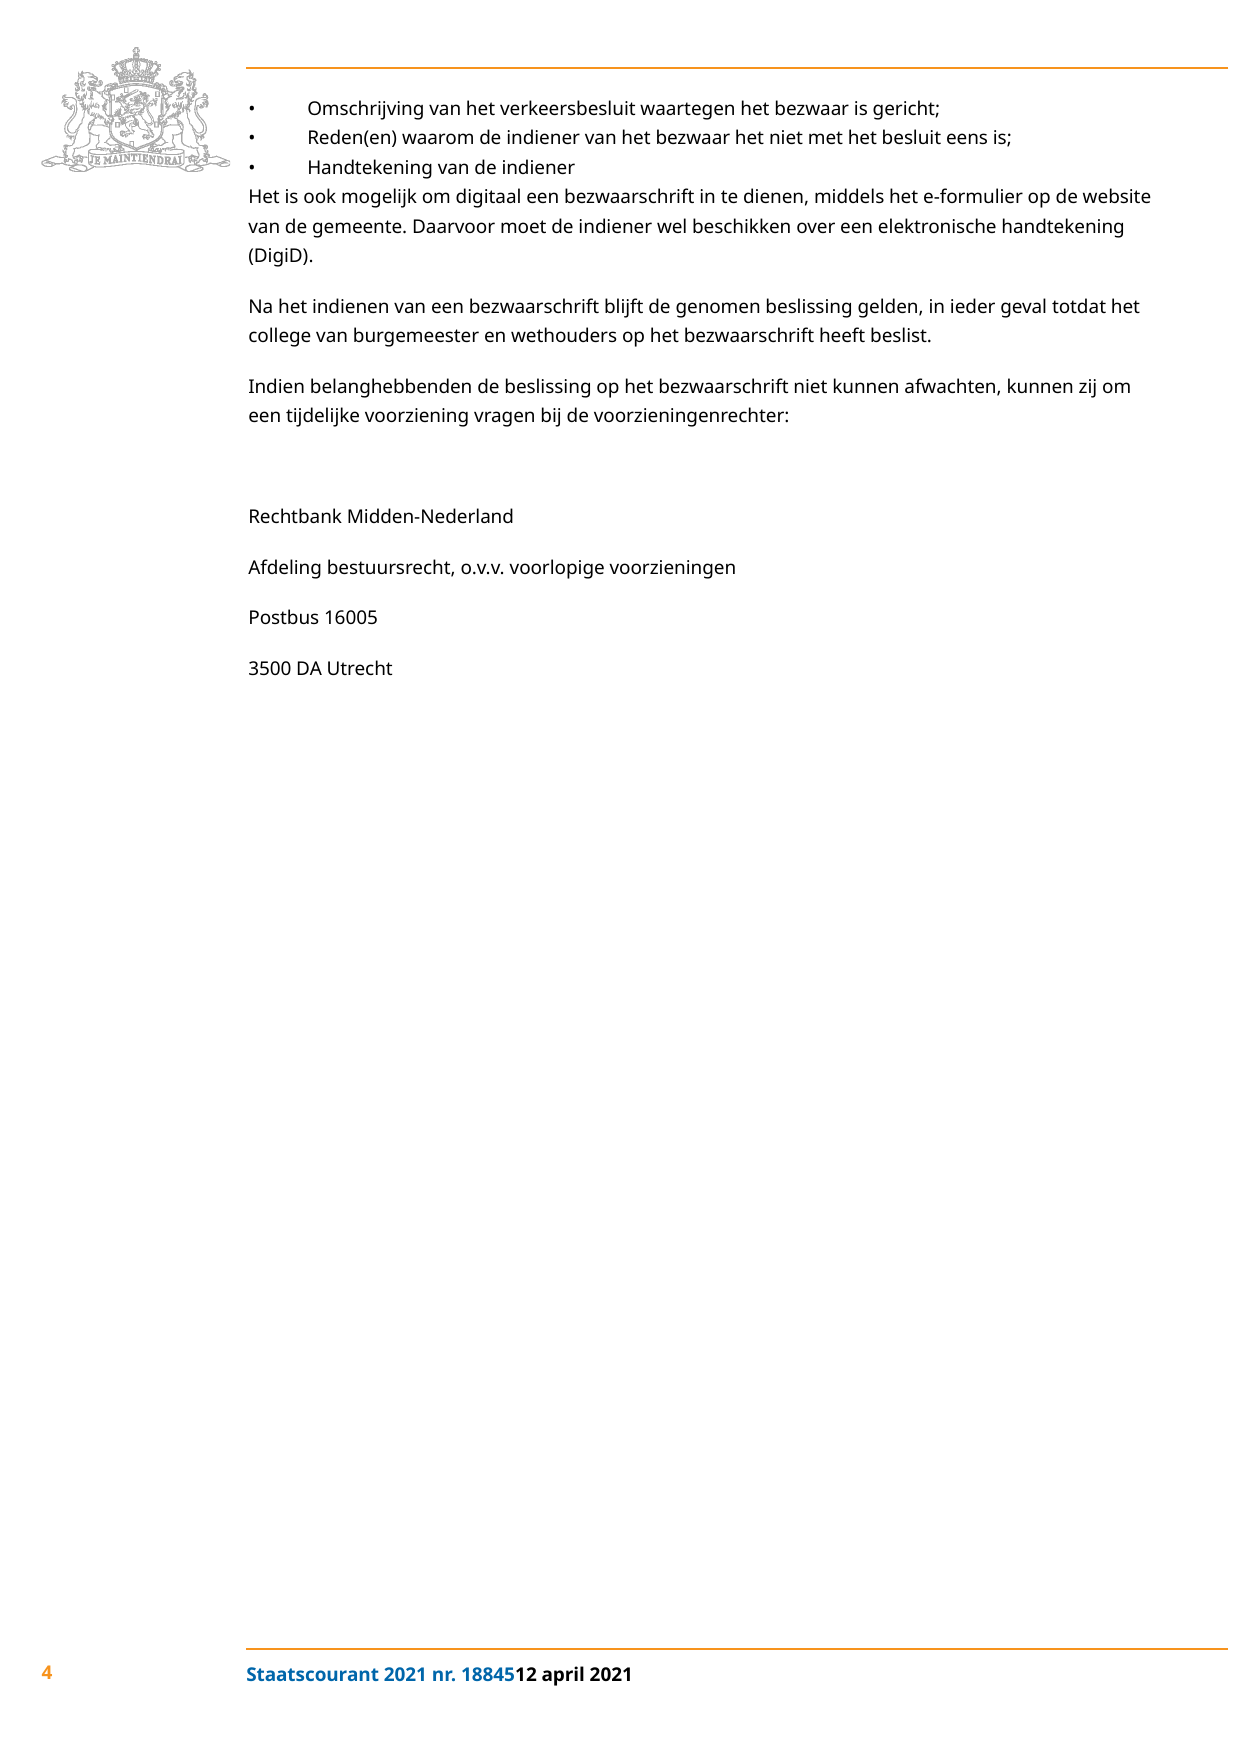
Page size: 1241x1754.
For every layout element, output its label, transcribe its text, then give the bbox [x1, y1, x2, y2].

text Rechtbank Midden-Nederland [248, 503, 1152, 529]
list Handtekening van de indiener [248, 154, 1152, 180]
text Afdeling bestuursrecht, o.v.v. voorlopige voorzieningen [248, 554, 1152, 580]
text Na het indienen van een bezwaarschrift blijft de genomen beslissing gelden, in ieder geval totdat het college van burgemeester en wethouders op het bezwaarschrift heeft beslist. [248, 293, 1152, 348]
picture [41, 47, 231, 172]
list Omschrijving van het verkeersbesluit waartegen het bezwaar is gericht; [248, 95, 1152, 121]
text Indien belanghebbenden de beslissing op het bezwaarschrift niet kunnen afwachten, kunnen zij om een tijdelijke voorziening vragen bij de voorzieningenrechter: [248, 373, 1152, 428]
list Reden(en) waarom de indiener van het bezwaar het niet met het besluit eens is; [248, 124, 1152, 150]
text Het is ook mogelijk om digitaal een bezwaarschrift in te dienen, middels het e-formulier op de website van de gemeente. Daarvoor moet de indiener wel beschikken over een elektronische handtekening (DigiD). [248, 183, 1152, 268]
text 3500 DA Utrecht [248, 655, 1152, 681]
text Postbus 16005 [248, 604, 1152, 630]
